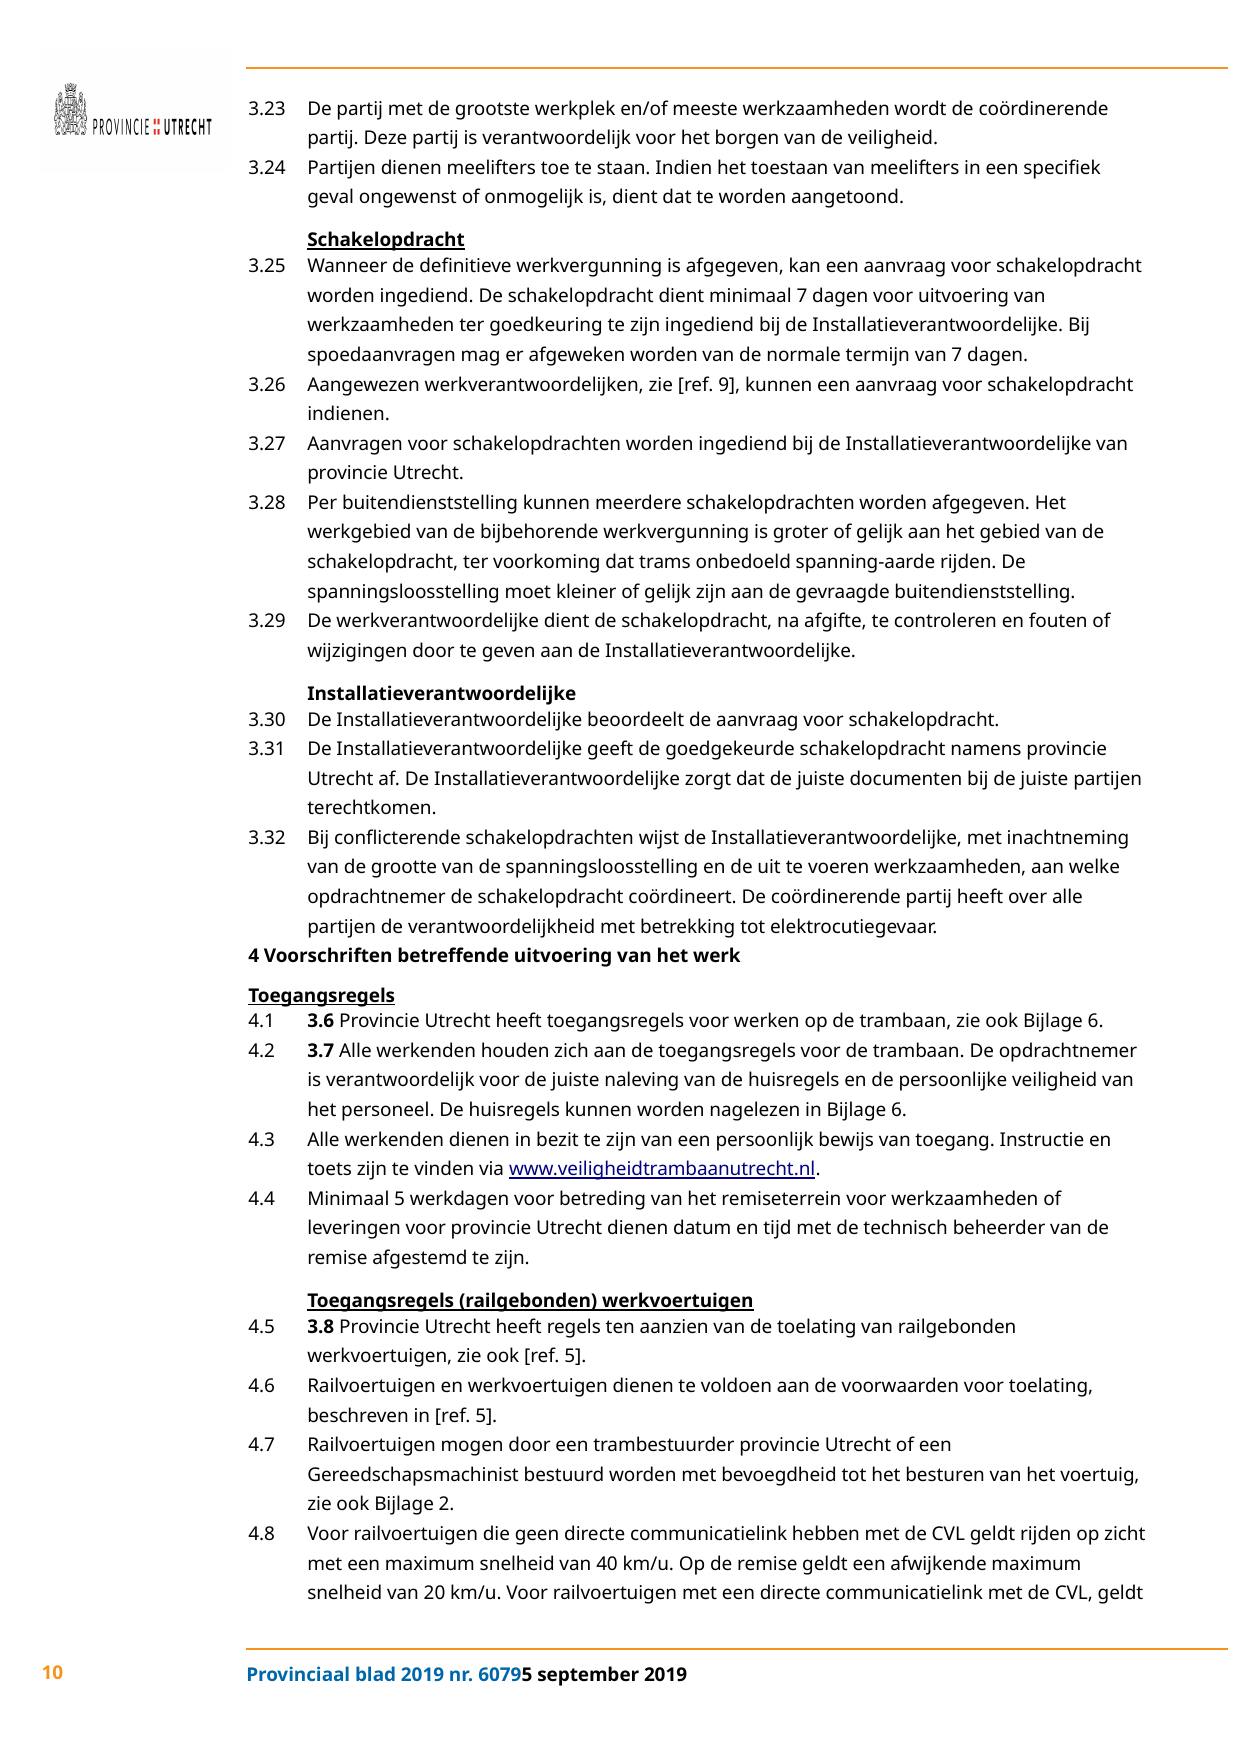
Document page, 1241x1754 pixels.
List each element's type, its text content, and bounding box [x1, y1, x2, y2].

list De partij met de grootste werkplek en/of meeste werkzaamheden wordt de coördinerende partij. Deze partij is verantwoordelijk voor het borgen van de veiligheid. [248, 95, 1152, 150]
list Partijen dienen meelifters toe te staan. Indien het toestaan van meelifters in een specifiek geval ongewenst of onmogelijk is, dient dat te worden aangetoond. [248, 154, 1152, 209]
list Wanneer de definitieve werkvergunning is afgegeven, kan een aanvraag voor schakelopdracht worden ingediend. De schakelopdracht dient minimaal 7 dagen voor uitvoering van werkzaamheden ter goedkeuring te zijn ingediend bij de Installatieverantwoordelijke. Bij spoedaanvragen mag er afgeweken worden van de normale termijn van 7 dagen. [248, 252, 1152, 367]
list De Installatieverantwoordelijke geeft de goedgekeurde schakelopdracht namens provincie Utrecht af. De Installatieverantwoordelijke zorgt dat de juiste documenten bij de juiste partijen terechtkomen. [248, 735, 1152, 820]
list Installatieverantwoordelijke [248, 680, 1152, 706]
list Toegangsregels (railgebonden) werkvoertuigen [248, 1287, 1152, 1313]
list Bij conflicterende schakelopdrachten wijst de Installatieverantwoordelijke, met inachtneming van de grootte van de spanningsloosstelling en de uit te voeren werkzaamheden, aan welke opdrachtnemer de schakelopdracht coördineert. De coördinerende partij heeft over alle partijen de verantwoordelijkheid met betrekking tot elektrocutiegevaar. [248, 824, 1152, 939]
list Schakelopdracht [248, 227, 1152, 252]
list Minimaal 5 werkdagen voor betreding van het remiseterrein voor werkzaamheden of leveringen voor provincie Utrecht dienen datum en tijd met de technisch beheerder van de remise afgestemd te zijn. [248, 1185, 1152, 1270]
list De Installatieverantwoordelijke beoordeelt de aanvraag voor schakelopdracht. [248, 706, 1152, 732]
text 4 Voorschriften betreffende uitvoering van het werk [248, 942, 1152, 968]
list Per buitendienststelling kunnen meerdere schakelopdrachten worden afgegeven. Het werkgebied van de bijbehorende werkvergunning is groter of gelijk aan het gebied van de schakelopdracht, ter voorkoming dat trams onbedoeld spanning-aarde rijden. De spanningsloosstelling moet kleiner of gelijk zijn aan de gevraagde buitendienststelling. [248, 489, 1152, 603]
list Aanvragen voor schakelopdrachten worden ingediend bij de Installatieverantwoordelijke van provincie Utrecht. [248, 430, 1152, 485]
list Railvoertuigen en werkvoertuigen dienen te voldoen aan de voorwaarden voor toelating, beschreven in [ref. 5]. [248, 1372, 1152, 1427]
picture [41, 47, 231, 172]
list Aangewezen werkverantwoordelijken, zie [ref. 9], kunnen een aanvraag voor schakelopdracht indienen. [248, 371, 1152, 426]
list 3.7 Alle werkenden houden zich aan de toegangsregels voor de trambaan. De opdrachtnemer is verantwoordelijk voor de juiste naleving van de huisregels en de persoonlijke veiligheid van het personeel. De huisregels kunnen worden nagelezen in Bijlage 6. [248, 1037, 1152, 1122]
list Voor railvoertuigen die geen directe communicatielink hebben met de CVL geldt rijden op zicht met een maximum snelheid van 40 km/u. Op de remise geldt een afwijkende maximum snelheid van 20 km/u. Voor railvoertuigen met een directe communicatielink met de CVL, geldt [248, 1520, 1152, 1605]
text Toegangsregels [248, 982, 1152, 1007]
list 3.8 Provincie Utrecht heeft regels ten aanzien van de toelating van railgebonden werkvoertuigen, zie ook [ref. 5]. [248, 1313, 1152, 1368]
list Alle werkenden dienen in bezit te zijn van een persoonlijk bewijs van toegang. Instructie en toets zijn te vinden via www.veiligheidtrambaanutrecht.nl. [248, 1126, 1152, 1181]
list 3.6 Provincie Utrecht heeft toegangsregels voor werken op de trambaan, zie ook Bijlage 6. [248, 1007, 1152, 1033]
list De werkverantwoordelijke dient de schakelopdracht, na afgifte, te controleren en fouten of wijzigingen door te geven aan de Installatieverantwoordelijke. [248, 607, 1152, 663]
list Railvoertuigen mogen door een trambestuurder provincie Utrecht of een Gereedschapsmachinist bestuurd worden met bevoegdheid tot het besturen van het voertuig, zie ook Bijlage 2. [248, 1431, 1152, 1516]
